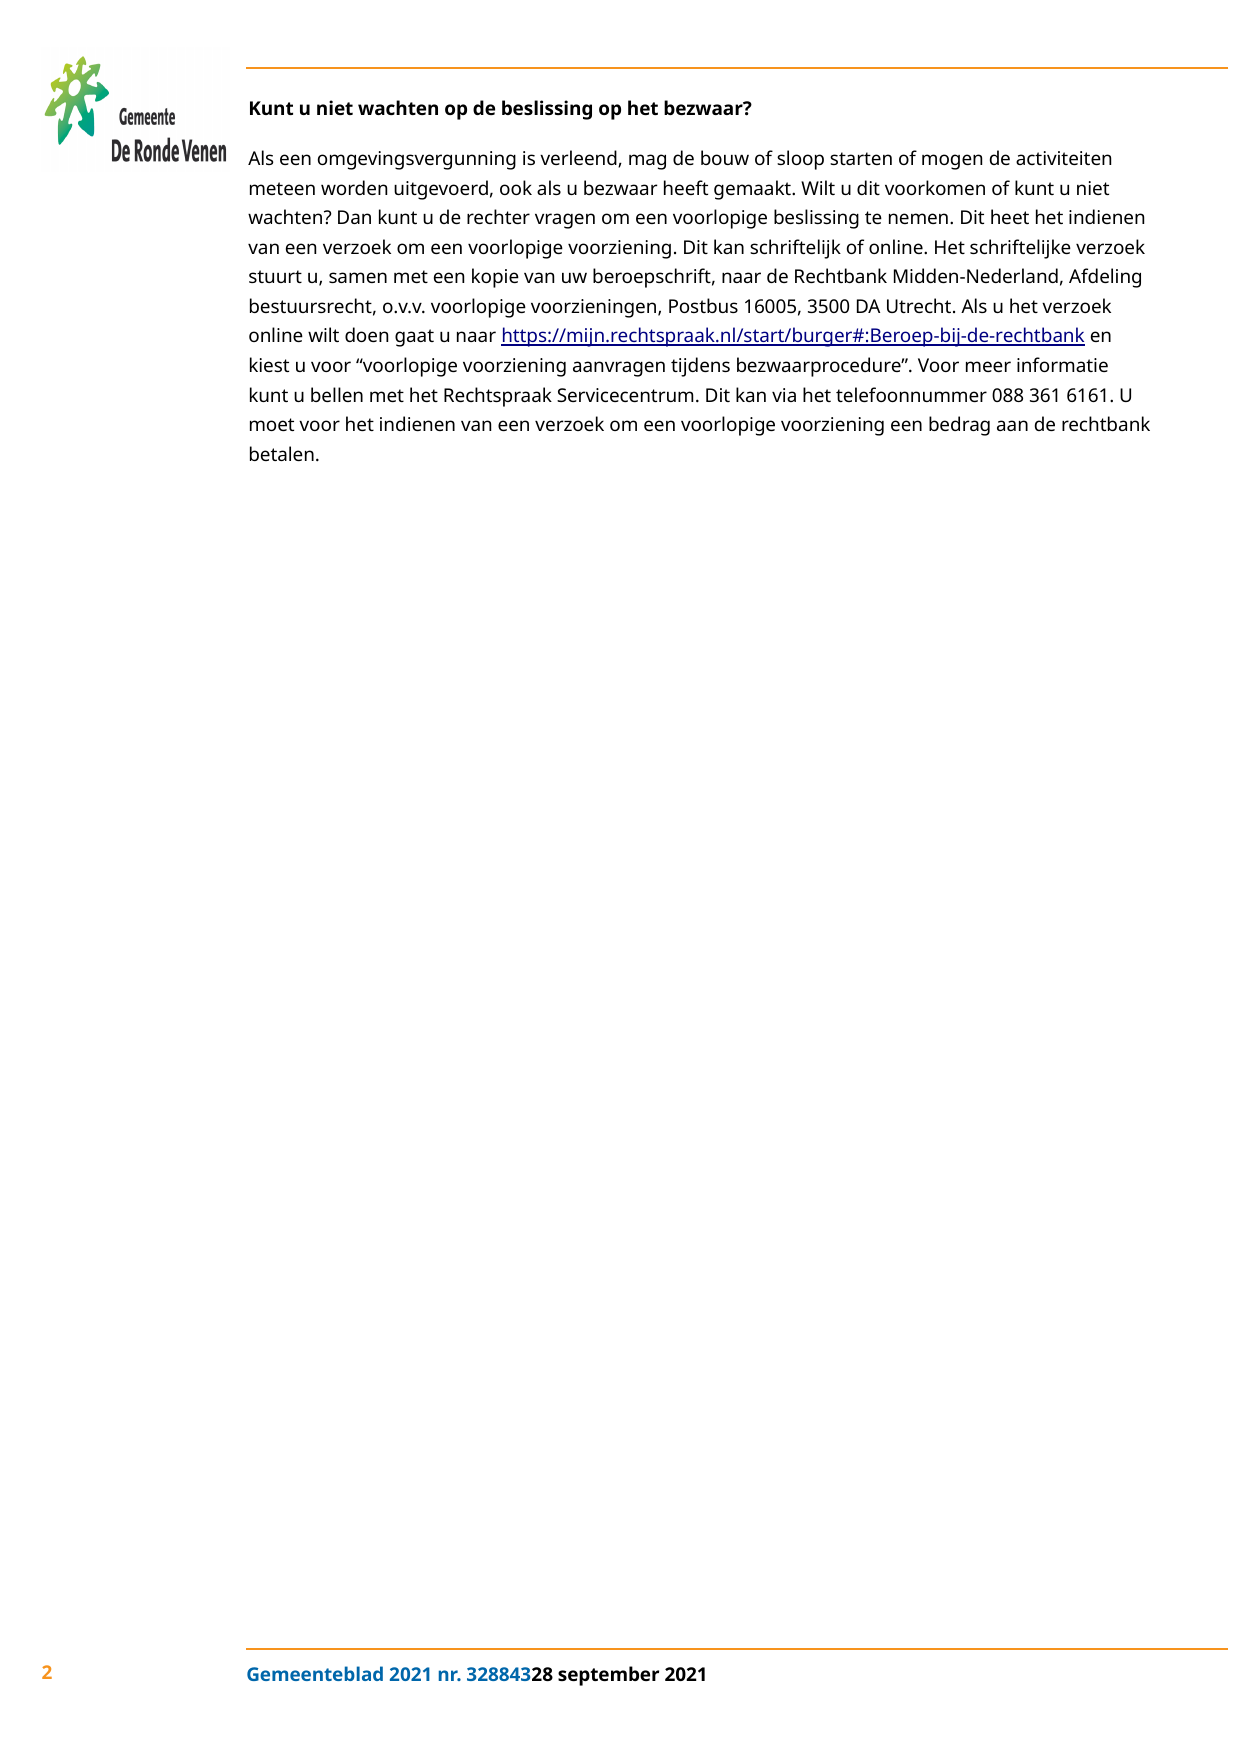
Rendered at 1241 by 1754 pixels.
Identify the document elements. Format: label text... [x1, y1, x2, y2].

text Als een omgevingsvergunning is verleend, mag de bouw of sloop starten of mogen de activiteiten meteen worden uitgevoerd, ook als u bezwaar heeft gemaakt. Wilt u dit voorkomen of kunt u niet wachten? Dan kunt u de rechter vragen om een voorlopige beslissing te nemen. Dit heet het indienen van een verzoek om een voorlopige voorziening. Dit kan schriftelijk of online. Het schriftelijke verzoek stuurt u, samen met een kopie van uw beroepschrift, naar de Rechtbank Midden-Nederland, Afdeling bestuursrecht, o.v.v. voorlopige voorzieningen, Postbus 16005, 3500 DA Utrecht. Als u het verzoek online wilt doen gaat u naar https://mijn.rechtspraak.nl/start/burger#:Beroep-bij-de-rechtbank en kiest u voor “voorlopige voorziening aanvragen tijdens bezwaarprocedure”. Voor meer informatie kunt u bellen met het Rechtspraak Servicecentrum. Dit kan via het telefoonnummer 088 361 6161. U moet voor het indienen van een verzoek om een voorlopige voorziening een bedrag aan de rechtbank betalen. [248, 145, 1152, 467]
picture [41, 47, 231, 172]
text Kunt u niet wachten op de beslissing op het bezwaar? [248, 95, 1152, 121]
